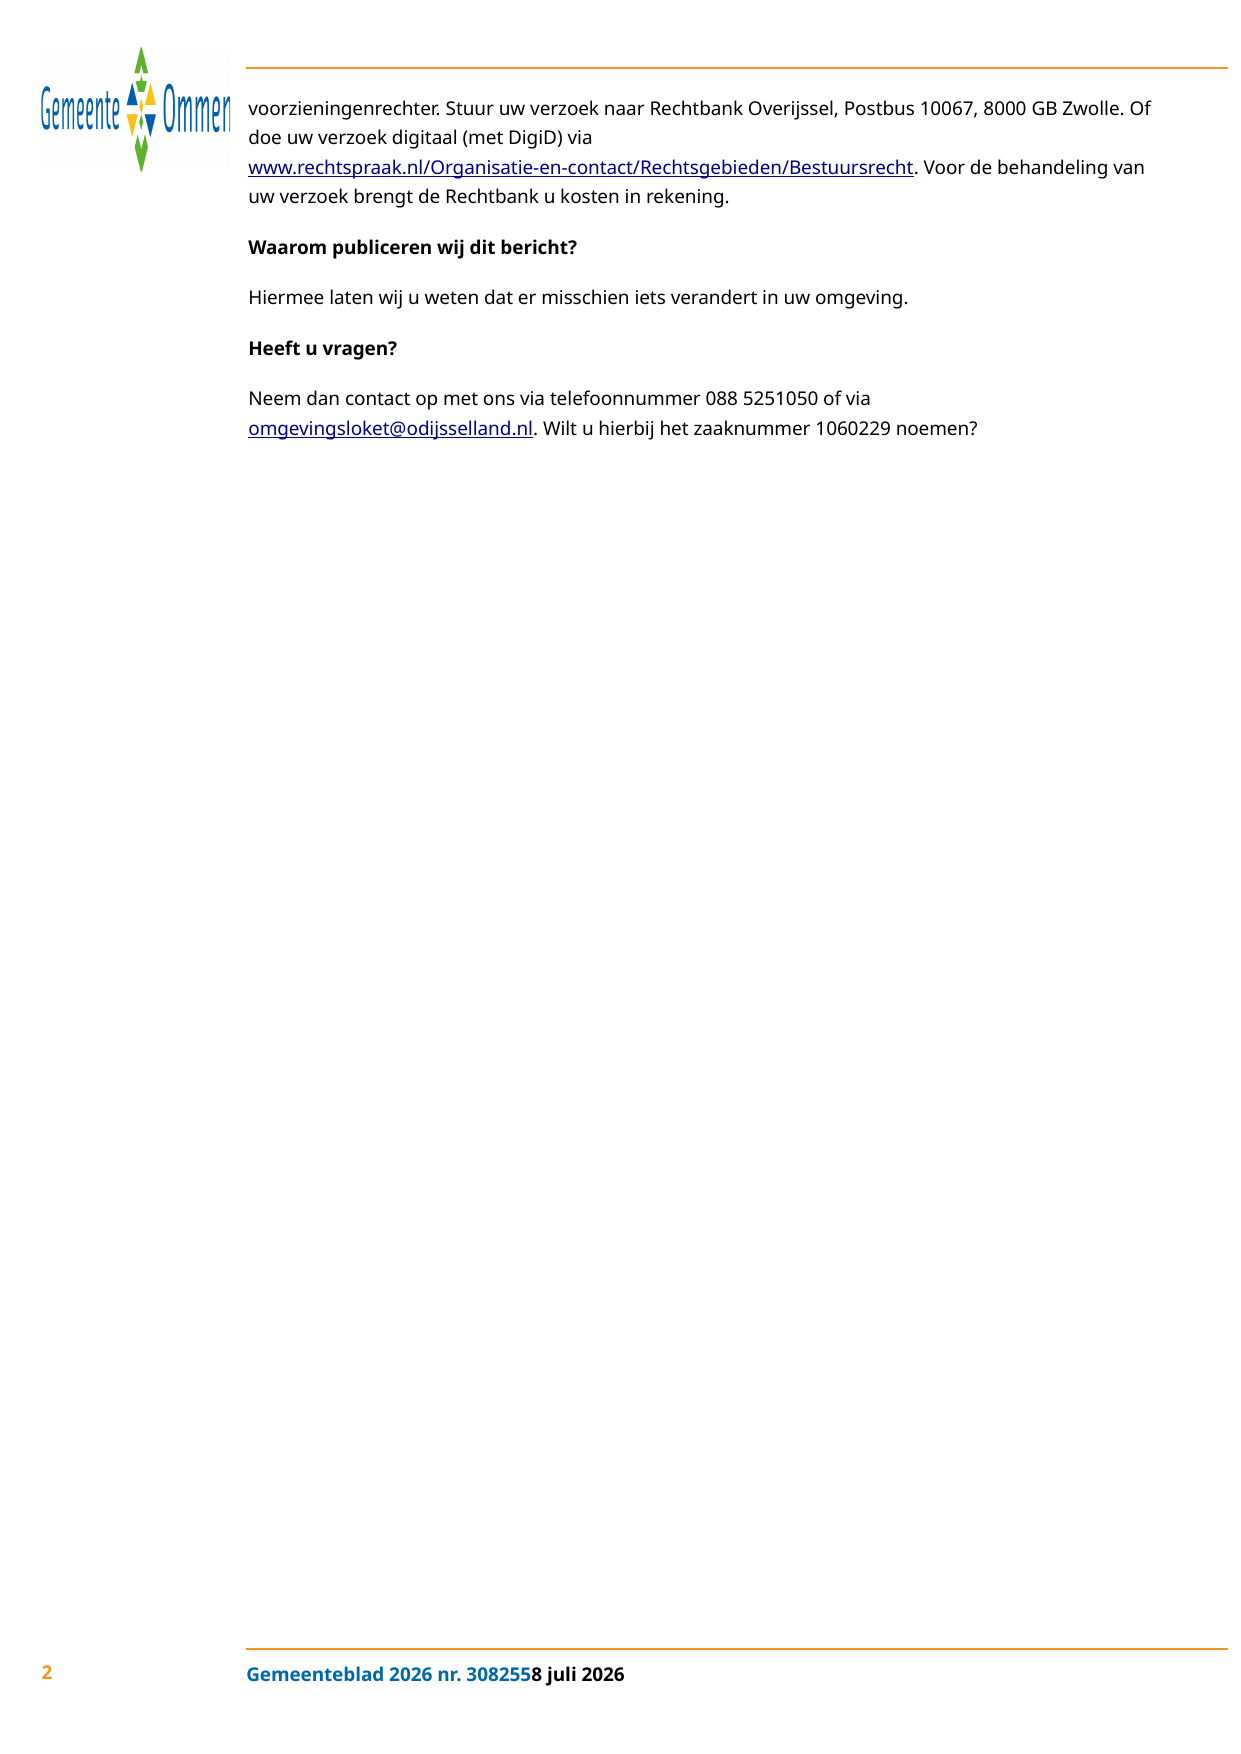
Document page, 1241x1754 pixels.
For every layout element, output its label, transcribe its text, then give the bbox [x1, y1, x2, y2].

text voorzieningenrechter. Stuur uw verzoek naar Rechtbank Overijssel, Postbus 10067, 8000 GB Zwolle. Of doe uw verzoek digitaal (met DigiD) via www.rechtspraak.nl/Organisatie-en-contact/Rechtsgebieden/Bestuursrecht. Voor de behandeling van uw verzoek brengt de Rechtbank u kosten in rekening. [248, 95, 1152, 209]
picture [41, 47, 231, 172]
text Heeft u vragen? [248, 335, 1152, 361]
text Waarom publiceren wij dit bericht? [248, 234, 1152, 260]
text Hiermee laten wij u weten dat er misschien iets verandert in uw omgeving. [248, 284, 1152, 310]
text Neem dan contact op met ons via telefoonnummer 088 5251050 of via omgevingsloket@odijsselland.nl. Wilt u hierbij het zaaknummer 1060229 noemen? [248, 385, 1152, 441]
